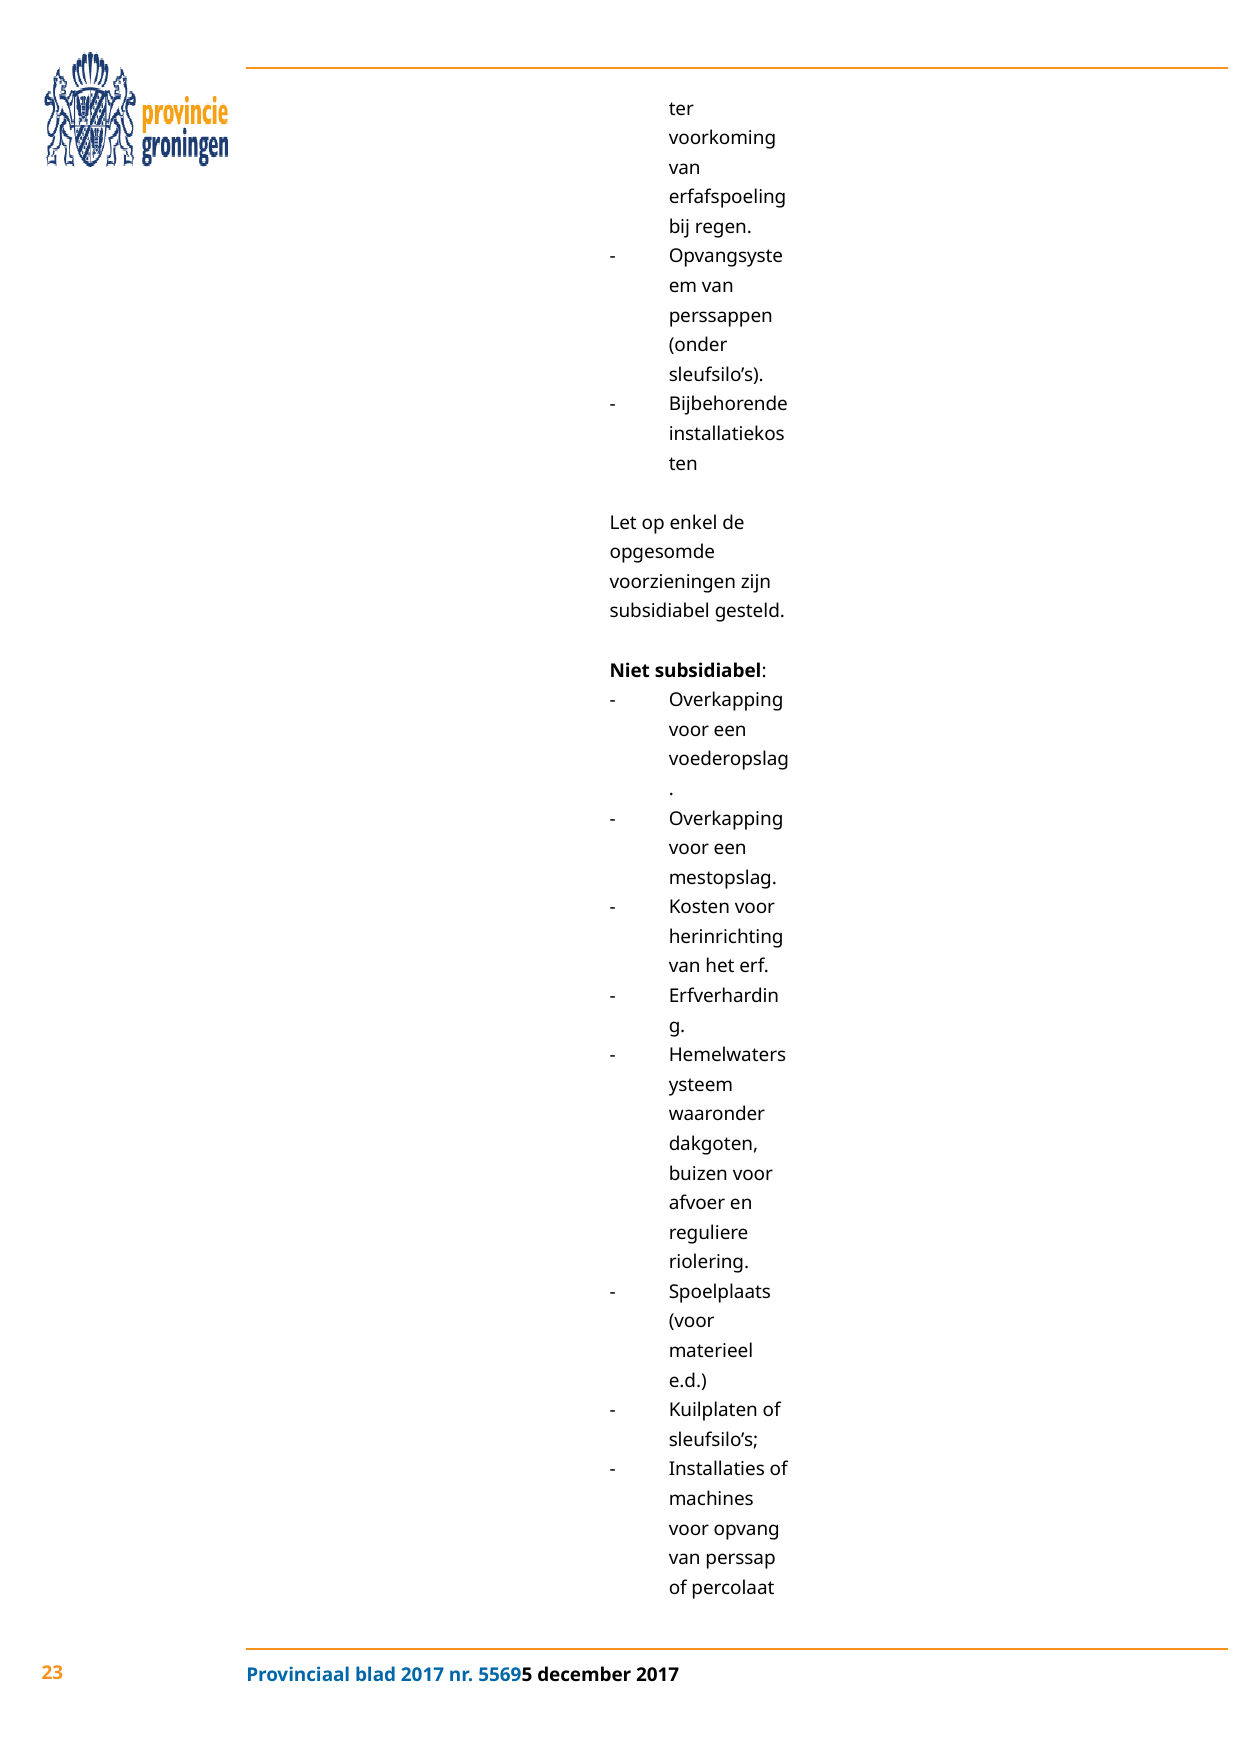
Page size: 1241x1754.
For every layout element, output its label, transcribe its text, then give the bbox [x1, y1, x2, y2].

table_cell ter voorkoming van erfafspoeling bij regen. Opvangsysteem van perssappen (onder sleufsilo’s). Bijbehorende installatiekosten Let op enkel de opgesomde voorzieningen zijn subsidiabel gesteld. Niet subsidiabel: Overkapping voor een voederopslag. Overkapping voor een mestopslag. Kosten voor herinrichting van het erf. Erfverharding. Hemelwatersysteem waaronder dakgoten, buizen voor afvoer en reguliere riolering. Spoelplaats (voor materieel e.d.) Kuilplaten of sleufsilo’s; Installaties of machines voor opvang van perssap of percolaat [609, 95, 790, 1600]
picture [41, 47, 231, 172]
table_cell [248, 95, 429, 1600]
table_cell [429, 95, 609, 1600]
